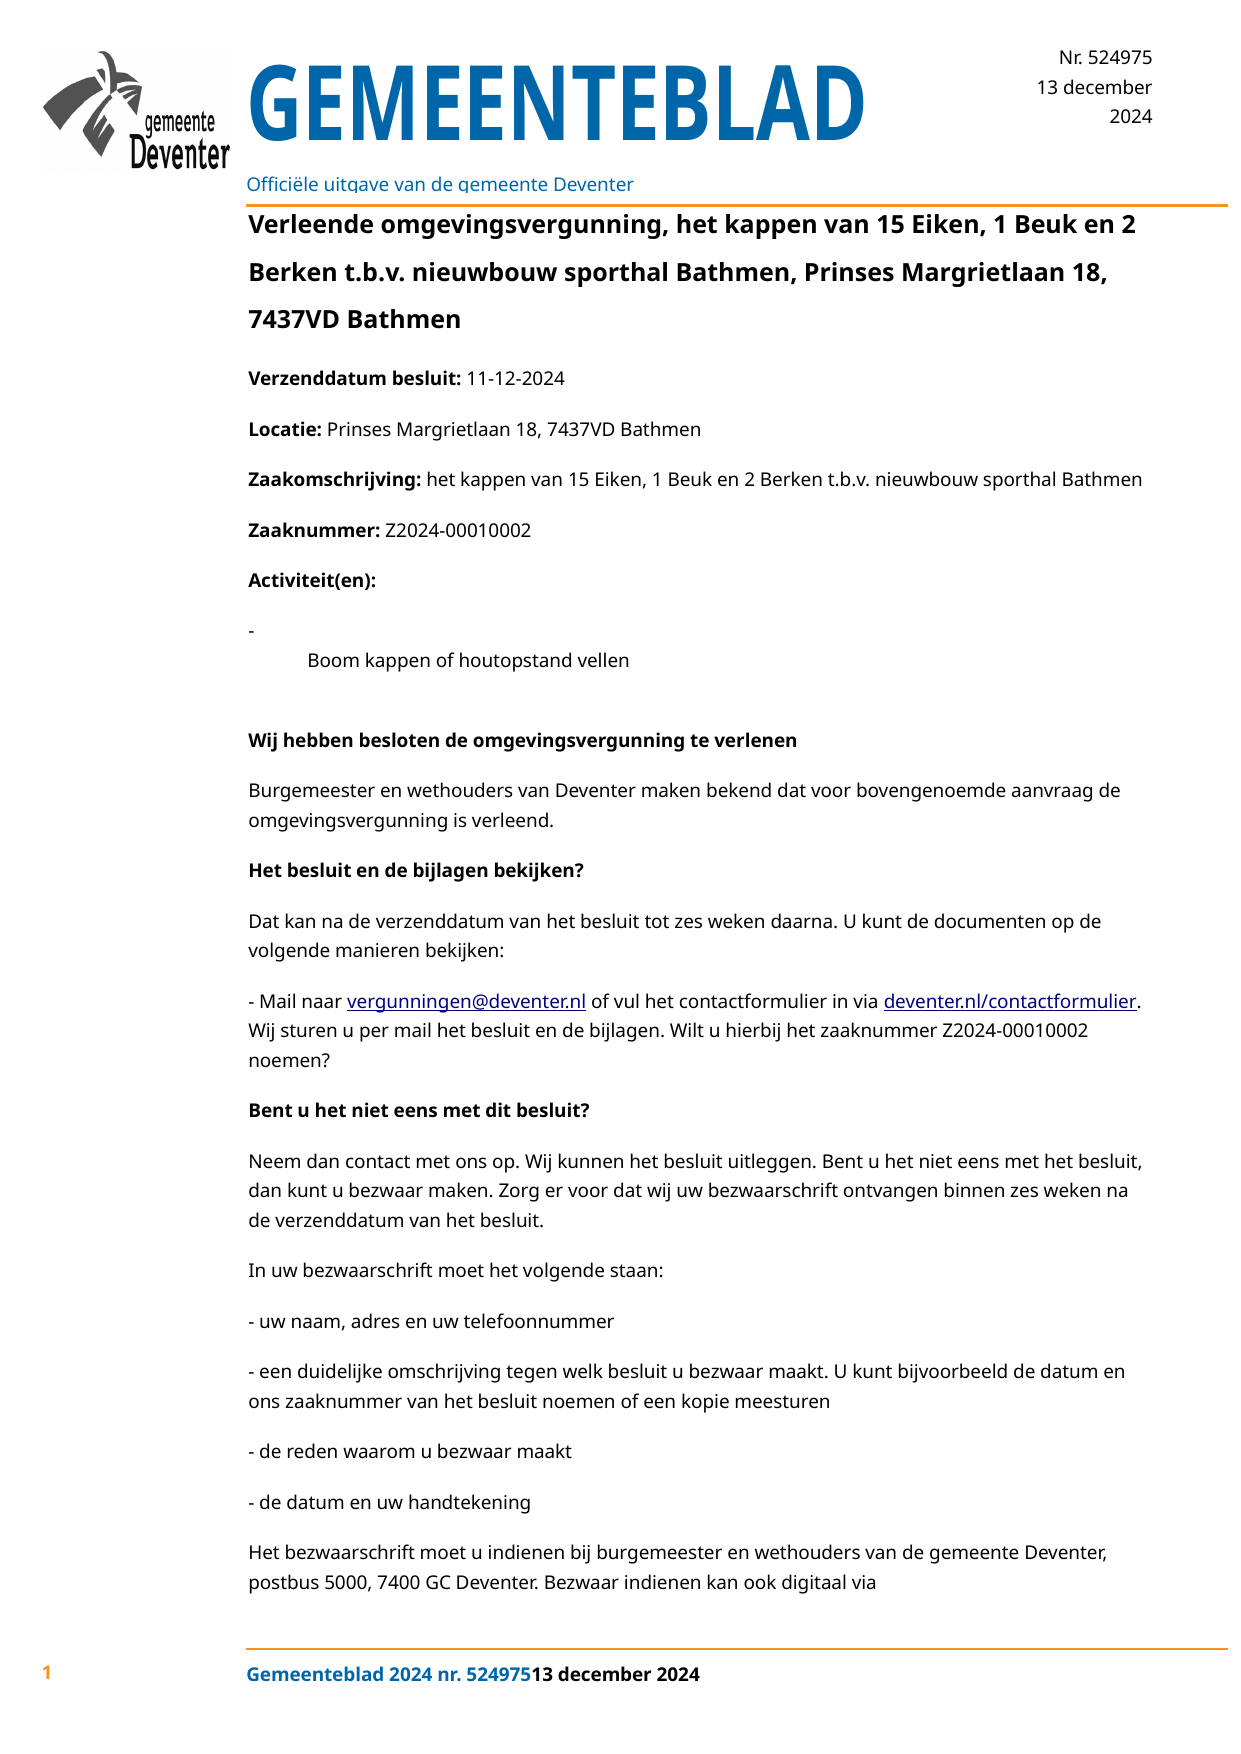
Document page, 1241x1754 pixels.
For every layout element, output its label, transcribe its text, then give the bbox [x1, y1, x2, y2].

text Zaaknummer: Z2024-00010002 [248, 517, 1152, 542]
text - Mail naar vergunningen@deventer.nl of vul het contactformulier in via deventer.nl/contactformulier. Wij sturen u per mail het besluit en de bijlagen. Wilt u hierbij het zaaknummer Z2024-00010002 noemen? [248, 988, 1152, 1073]
text Zaakomschrijving: het kappen van 15 Eiken, 1 Beuk en 2 Berken t.b.v. nieuwbouw sporthal Bathmen [248, 466, 1152, 492]
list Boom kappen of houtopstand vellen [248, 647, 1152, 673]
text Locatie: Prinses Margrietlaan 18, 7437VD Bathmen [248, 416, 1152, 442]
text Het besluit en de bijlagen bekijken? [248, 858, 1152, 883]
text In uw bezwaarschrift moet het volgende staan: [248, 1258, 1152, 1283]
text Bent u het niet eens met dit besluit? [248, 1098, 1152, 1123]
text Activiteit(en): [248, 567, 1152, 593]
text - de reden waarom u bezwaar maakt [248, 1438, 1152, 1464]
text Verzenddatum besluit: 11-12-2024 [248, 366, 1152, 391]
text - de datum en uw handtekening [248, 1489, 1152, 1514]
text Verleende omgevingsvergunning, het kappen van 15 Eiken, 1 Beuk en 2 Berken t.b.v. nieuwbouw sporthal Bathmen, Prinses Margrietlaan 18, 7437VD Bathmen [248, 207, 1152, 336]
text Burgemeester en wethouders van Deventer maken bekend dat voor bovengenoemde aanvraag de omgevingsvergunning is verleend. [248, 778, 1152, 833]
text - een duidelijke omschrijving tegen welk besluit u bezwaar maakt. U kunt bijvoorbeeld de datum en ons zaaknummer van het besluit noemen of een kopie meesturen [248, 1358, 1152, 1414]
picture [41, 47, 231, 172]
text Dat kan na de verzenddatum van het besluit tot zes weken daarna. U kunt de documenten op de volgende manieren bekijken: [248, 908, 1152, 963]
text - uw naam, adres en uw telefoonnummer [248, 1308, 1152, 1334]
text Het bezwaarschrift moet u indienen bij burgemeester en wethouders van de gemeente Deventer, postbus 5000, 7400 GC Deventer. Bezwaar indienen kan ook digitaal via [248, 1539, 1152, 1594]
text Wij hebben besloten de omgevingsvergunning te verlenen [248, 727, 1152, 753]
text Neem dan contact met ons op. Wij kunnen het besluit uitleggen. Bent u het niet eens met het besluit, dan kunt u bezwaar maken. Zorg er voor dat wij uw bezwaarschrift ontvangen binnen zes weken na de verzenddatum van het besluit. [248, 1148, 1152, 1233]
